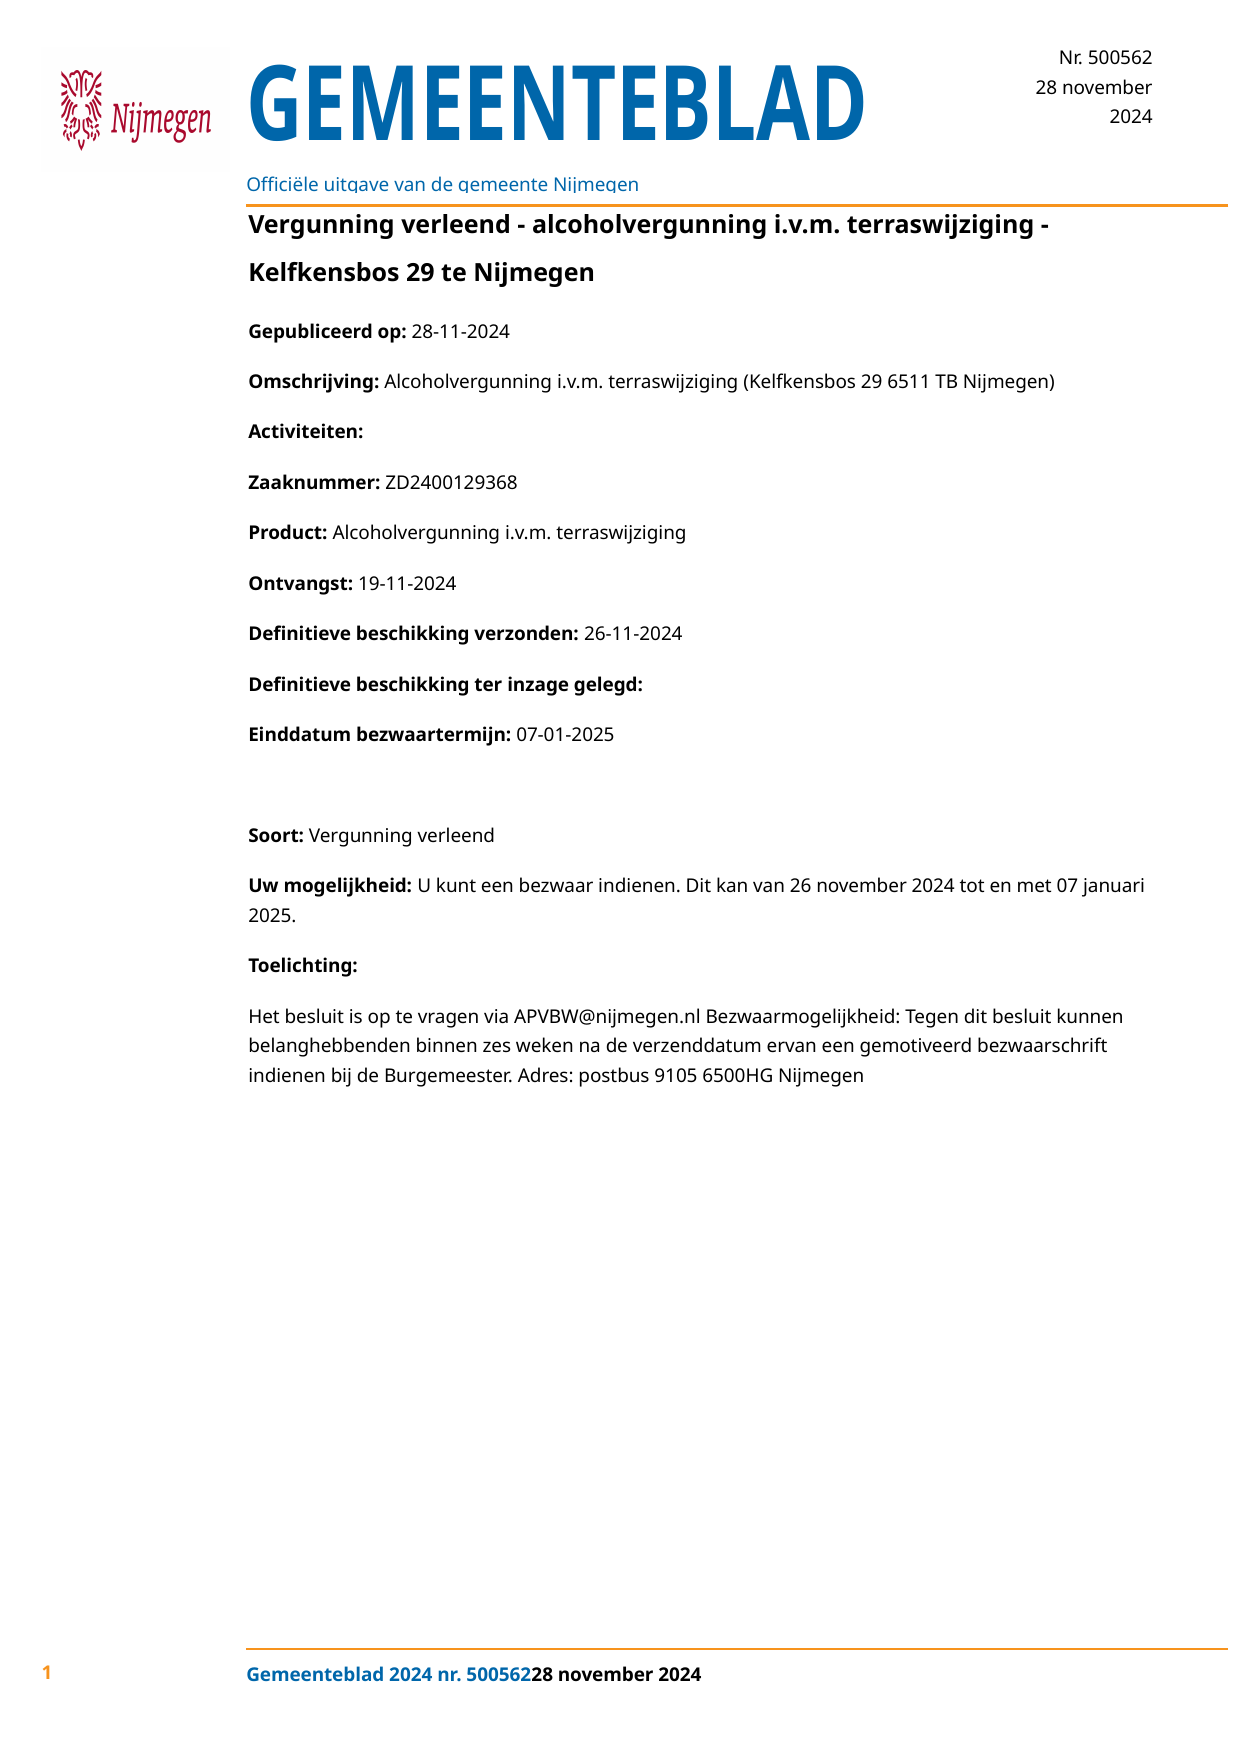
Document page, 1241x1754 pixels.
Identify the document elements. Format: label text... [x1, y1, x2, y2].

text Omschrijving: Alcoholvergunning i.v.m. terraswijziging (Kelfkensbos 29 6511 TB Nijmegen) [248, 368, 1152, 394]
text Het besluit is op te vragen via APVBW@nijmegen.nl Bezwaarmogelijkheid: Tegen dit besluit kunnen belanghebbenden binnen zes weken na de verzenddatum ervan een gemotiveerd bezwaarschrift indienen bij de Burgemeester. Adres: postbus 9105 6500HG Nijmegen [248, 1003, 1152, 1088]
text Gepubliceerd op: 28-11-2024 [248, 318, 1152, 344]
text Definitieve beschikking ter inzage gelegd: [248, 671, 1152, 697]
text Definitieve beschikking verzonden: 26-11-2024 [248, 620, 1152, 646]
text Zaaknummer: ZD2400129368 [248, 469, 1152, 495]
text Soort: Vergunning verleend [248, 822, 1152, 848]
text Ontvangst: 19-11-2024 [248, 570, 1152, 596]
text Activiteiten: [248, 419, 1152, 444]
text Einddatum bezwaartermijn: 07-01-2025 [248, 721, 1152, 747]
text Uw mogelijkheid: U kunt een bezwaar indienen. Dit kan van 26 november 2024 tot en met 07 januari 2025. [248, 872, 1152, 928]
picture [41, 47, 231, 172]
text Vergunning verleend - alcoholvergunning i.v.m. terraswijziging - Kelfkensbos 29 te Nijmegen [248, 207, 1152, 288]
text Toelichting: [248, 952, 1152, 978]
text Product: Alcoholvergunning i.v.m. terraswijziging [248, 519, 1152, 545]
